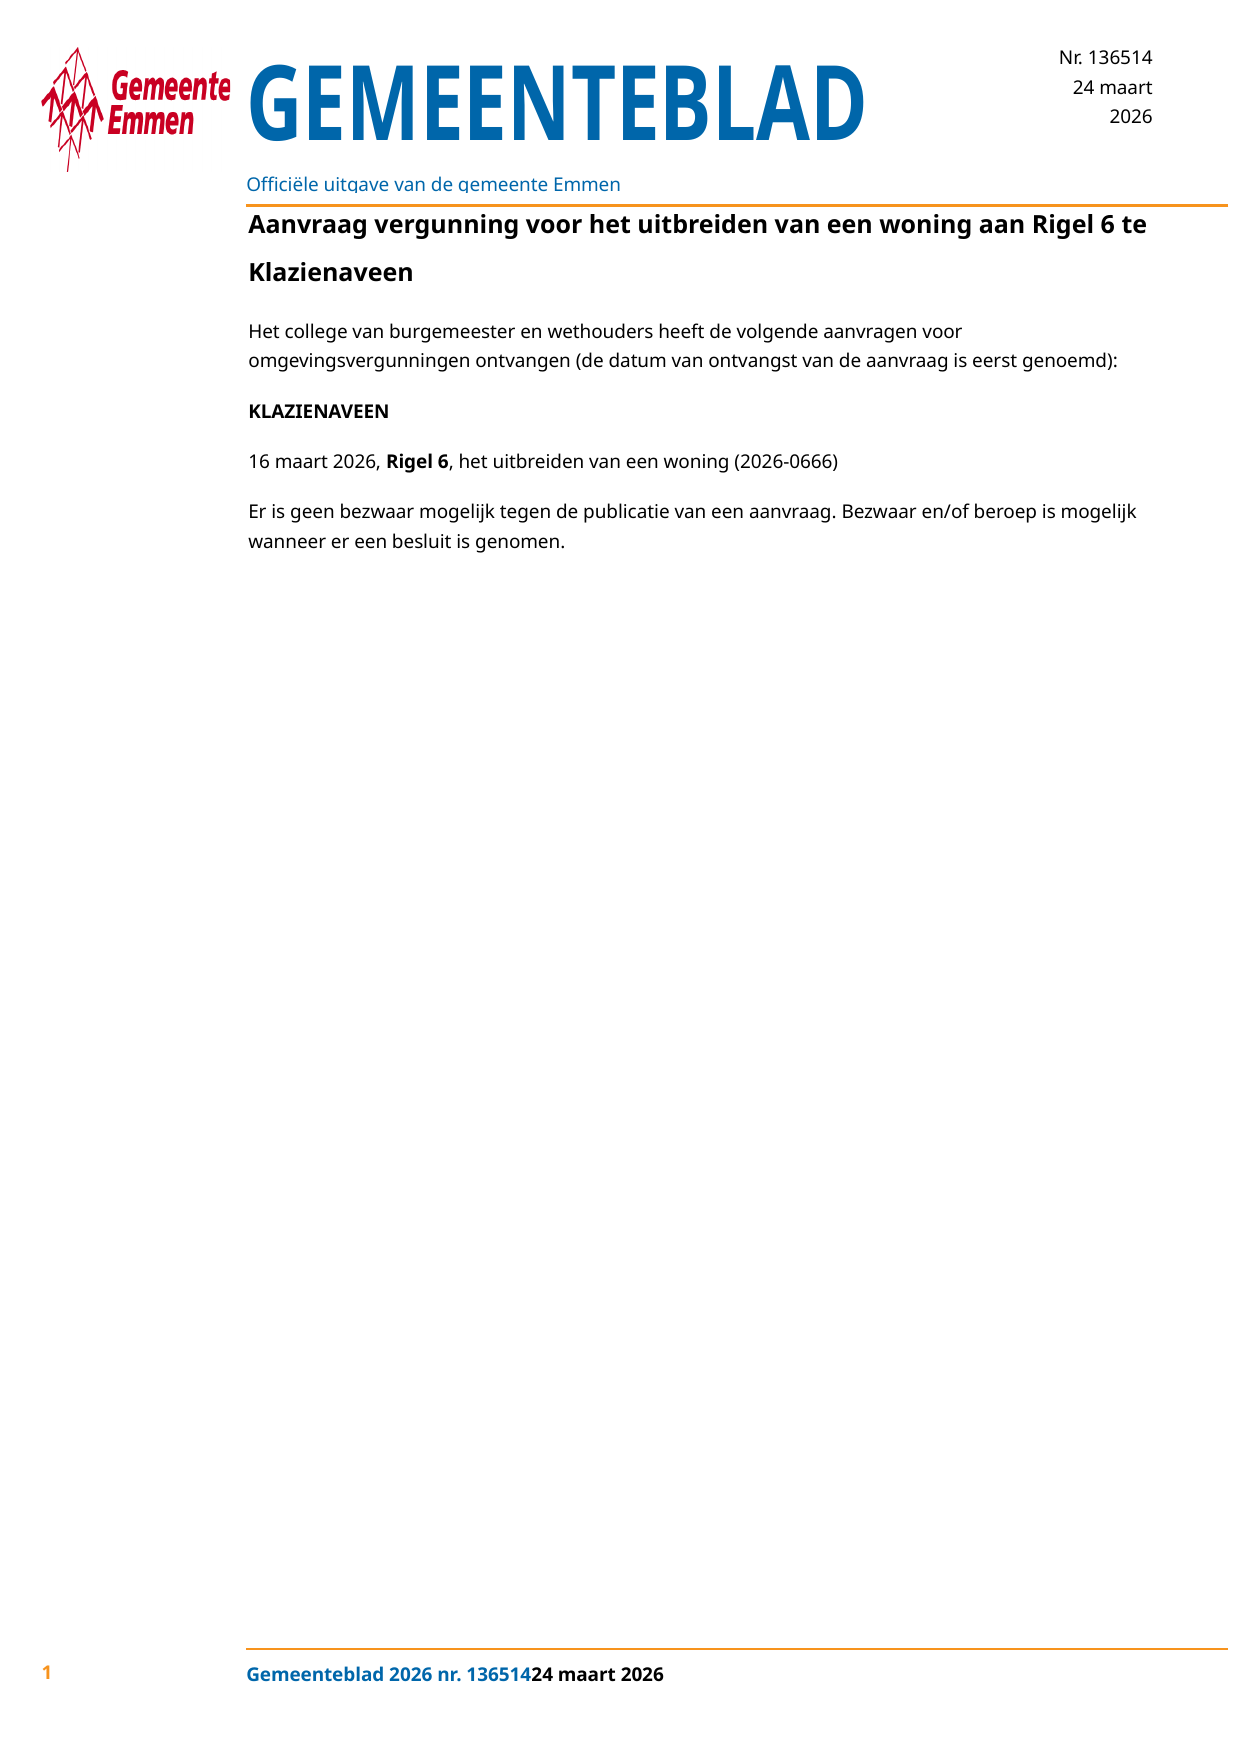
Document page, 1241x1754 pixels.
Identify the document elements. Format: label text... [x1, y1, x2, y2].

text Aanvraag vergunning voor het uitbreiden van een woning aan Rigel 6 te Klazienaveen [248, 207, 1152, 288]
text Het college van burgemeester en wethouders heeft de volgende aanvragen voor omgevingsvergunningen ontvangen (de datum van ontvangst van de aanvraag is eerst genoemd): [248, 318, 1152, 373]
picture [41, 47, 231, 172]
text KLAZIENAVEEN [248, 398, 1152, 424]
text Er is geen bezwaar mogelijk tegen de publicatie van een aanvraag. Bezwaar en/of beroep is mogelijk wanneer er een besluit is genomen. [248, 499, 1152, 554]
text 16 maart 2026, Rigel 6, het uitbreiden van een woning (2026-0666) [248, 448, 1152, 474]
